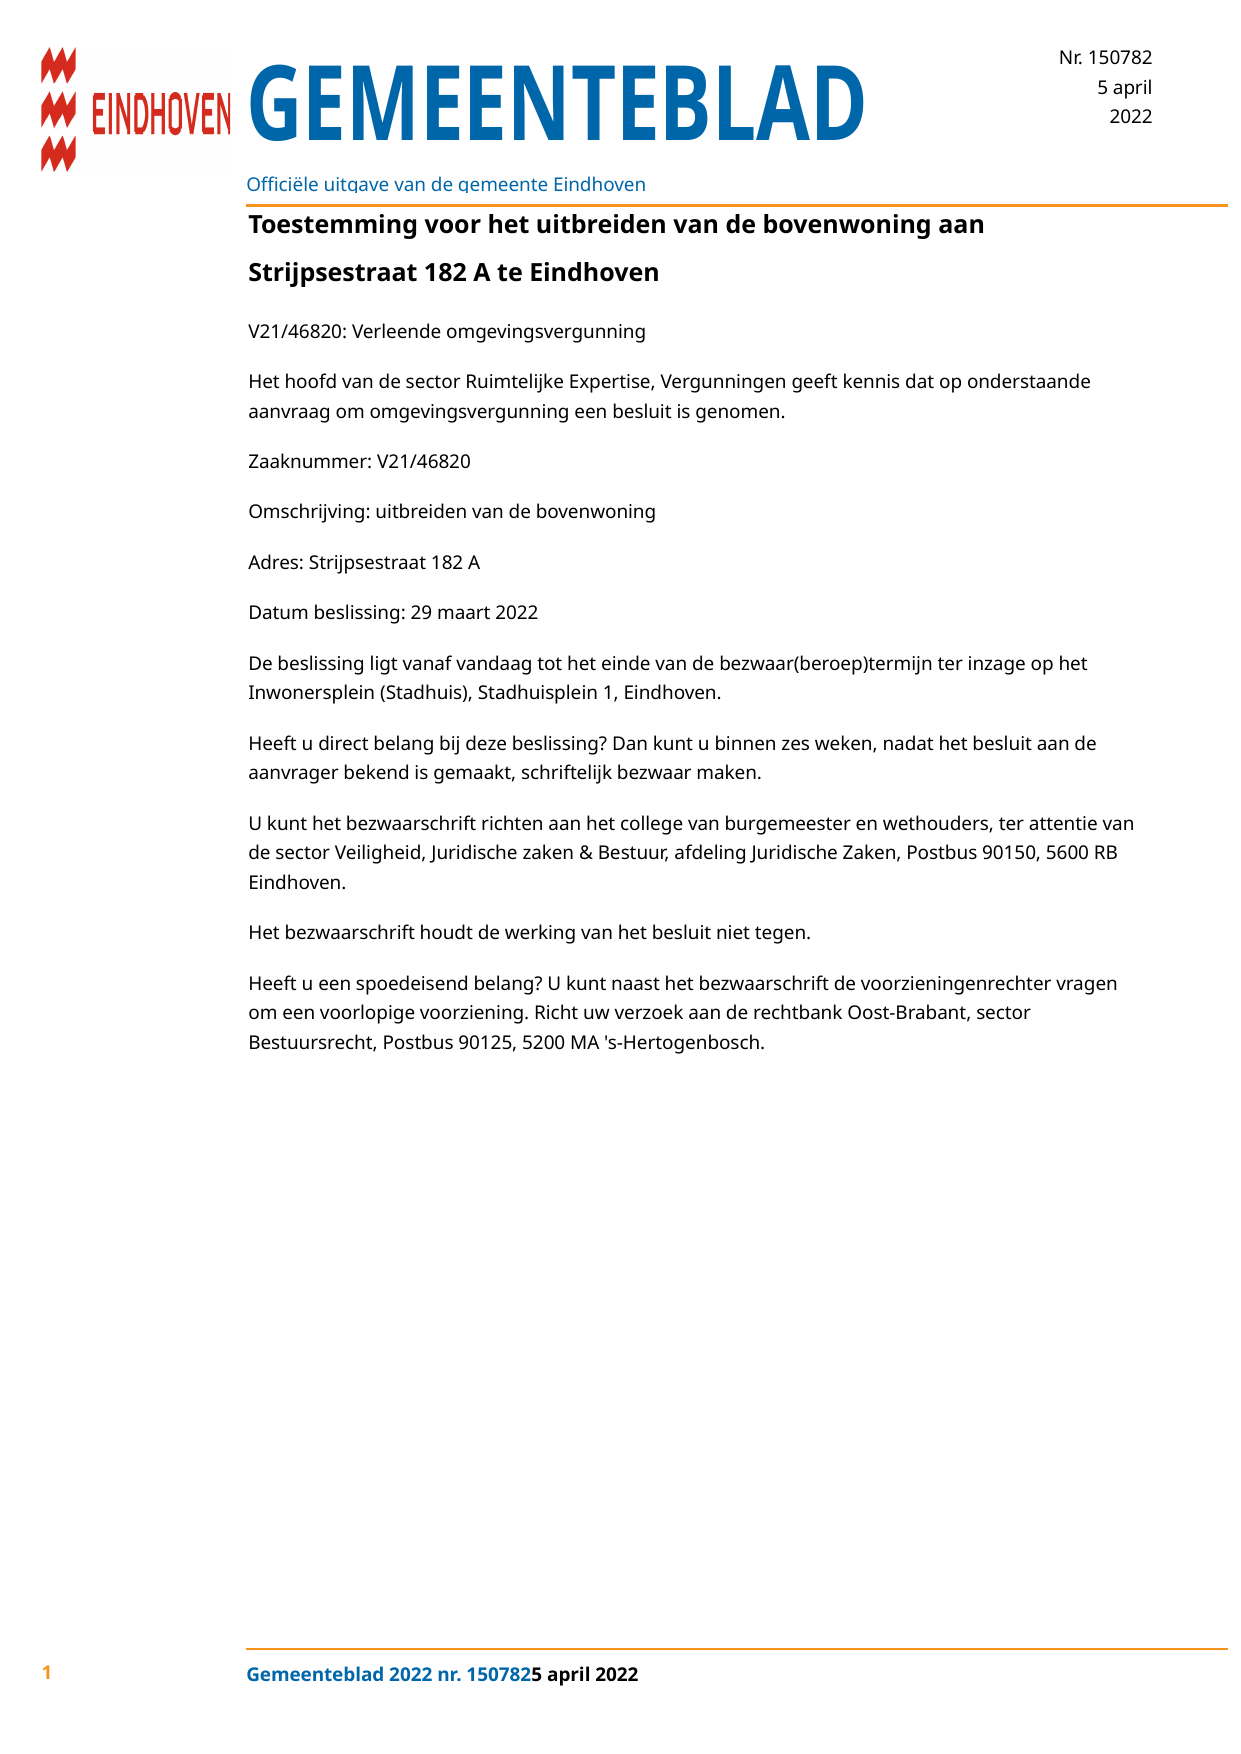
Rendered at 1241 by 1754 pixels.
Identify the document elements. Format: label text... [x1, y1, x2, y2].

text Omschrijving: uitbreiden van de bovenwoning [248, 499, 1152, 524]
text Adres: Strijpsestraat 182 A [248, 549, 1152, 575]
text Zaaknummer: V21/46820 [248, 448, 1152, 474]
text Heeft u een spoedeisend belang? U kunt naast het bezwaarschrift de voorzieningenrechter vragen om een voorlopige voorziening. Richt uw verzoek aan de rechtbank Oost-Brabant, sector Bestuursrecht, Postbus 90125, 5200 MA 's-Hertogenbosch. [248, 970, 1152, 1055]
text V21/46820: Verleende omgevingsvergunning [248, 318, 1152, 344]
text Heeft u direct belang bij deze beslissing? Dan kunt u binnen zes weken, nadat het besluit aan de aanvrager bekend is gemaakt, schriftelijk bezwaar maken. [248, 730, 1152, 785]
text Datum beslissing: 29 maart 2022 [248, 599, 1152, 625]
text Toestemming voor het uitbreiden van de bovenwoning aan Strijpsestraat 182 A te Eindhoven [248, 207, 1152, 288]
text Het hoofd van de sector Ruimtelijke Expertise, Vergunningen geeft kennis dat op onderstaande aanvraag om omgevingsvergunning een besluit is genomen. [248, 368, 1152, 424]
text U kunt het bezwaarschrift richten aan het college van burgemeester en wethouders, ter attentie van de sector Veiligheid, Juridische zaken & Bestuur, afdeling Juridische Zaken, Postbus 90150, 5600 RB Eindhoven. [248, 810, 1152, 895]
picture [41, 47, 231, 172]
text De beslissing ligt vanaf vandaag tot het einde van de bezwaar(beroep)termijn ter inzage op het Inwonersplein (Stadhuis), Stadhuisplein 1, Eindhoven. [248, 650, 1152, 705]
text Het bezwaarschrift houdt de werking van het besluit niet tegen. [248, 919, 1152, 945]
